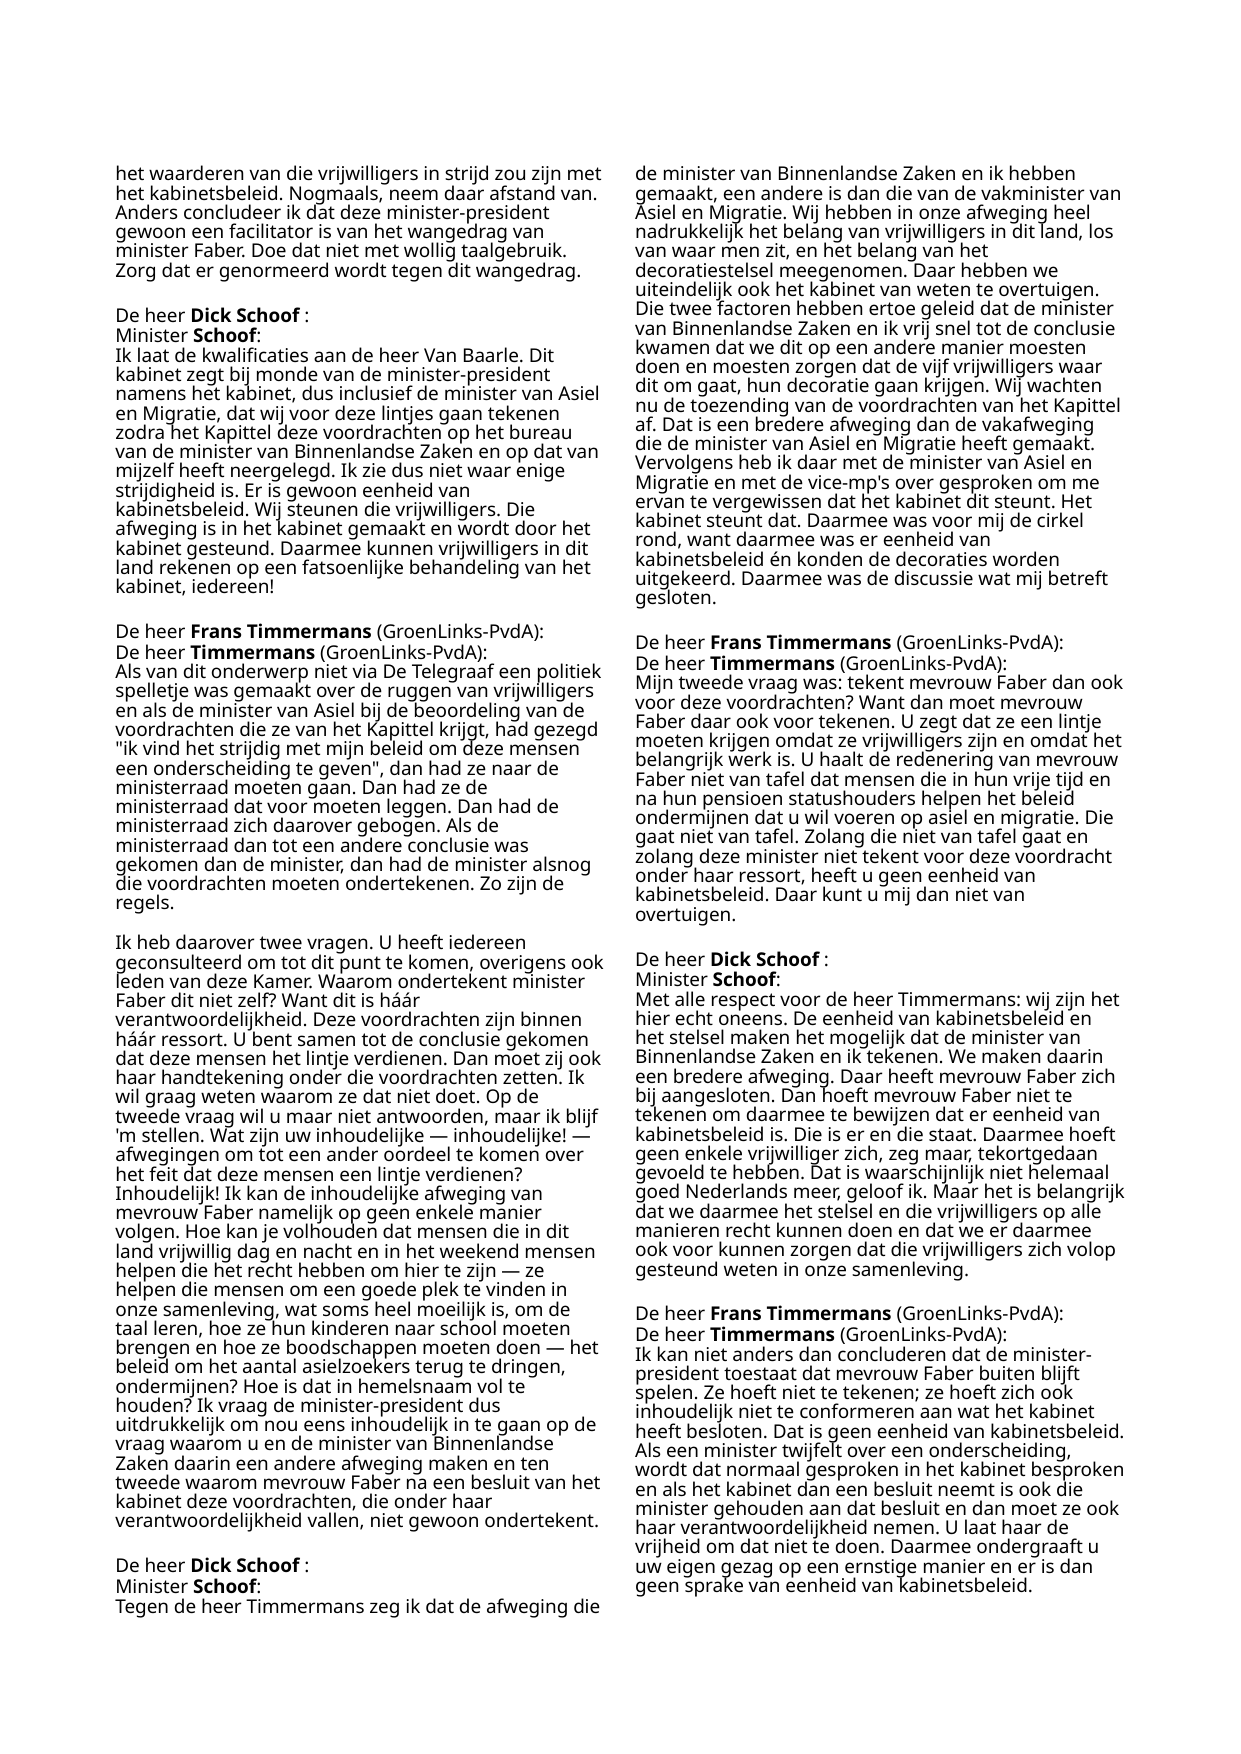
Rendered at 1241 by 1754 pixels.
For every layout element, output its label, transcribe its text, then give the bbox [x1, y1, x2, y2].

text Met alle respect voor de heer Timmermans: wij zijn het hier echt oneens. De eenheid van kabinetsbeleid en het stelsel maken het mogelijk dat de minister van Binnenlandse Zaken en ik tekenen. We maken daarin een bredere afweging. Daar heeft mevrouw Faber zich bij aangesloten. Dan hoeft mevrouw Faber niet te tekenen om daarmee te bewijzen dat er eenheid van kabinetsbeleid is. Die is er en die staat. Daarmee hoeft geen enkele vrijwilliger zich, zeg maar, tekortgedaan gevoeld te hebben. Dat is waarschijnlijk niet helemaal goed Nederlands meer, geloof ik. Maar het is belangrijk dat we daarmee het stelsel en die vrijwilligers op alle manieren recht kunnen doen en dat we er daarmee ook voor kunnen zorgen dat die vrijwilligers zich volop gesteund weten in onze samenleving. [635, 991, 1125, 1280]
text Minister Schoof: [635, 971, 1125, 991]
text Minister Schoof: [115, 1578, 605, 1598]
text De heer Frans Timmermans (GroenLinks-PvdA): [635, 629, 1125, 655]
text De heer Timmermans (GroenLinks-PvdA): [115, 644, 605, 663]
text het waarderen van die vrijwilligers in strijd zou zijn met het kabinetsbeleid. Nogmaals, neem daar afstand van. Anders concludeer ik dat deze minister-president gewoon een facilitator is van het wangedrag van minister Faber. Doe dat niet met wollig taalgebruik. Zorg dat er genormeerd wordt tegen dit wangedrag. [115, 165, 605, 281]
text De heer Dick Schoof : [115, 1553, 605, 1578]
text Tegen de heer Timmermans zeg ik dat de afweging die [115, 1598, 605, 1617]
text De heer Timmermans (GroenLinks-PvdA): [635, 1326, 1125, 1346]
text De heer Frans Timmermans (GroenLinks-PvdA): [635, 1301, 1125, 1326]
text De heer Dick Schoof : [635, 946, 1125, 971]
text Mijn tweede vraag was: tekent mevrouw Faber dan ook voor deze voordrachten? Want dan moet mevrouw Faber daar ook voor tekenen. U zegt dat ze een lintje moeten krijgen omdat ze vrijwilligers zijn en omdat het belangrijk werk is. U haalt de redenering van mevrouw Faber niet van tafel dat mensen die in hun vrije tijd en na hun pensioen statushouders helpen het beleid ondermijnen dat u wil voeren op asiel en migratie. Die gaat niet van tafel. Zolang die niet van tafel gaat en zolang deze minister niet tekent voor deze voordracht onder haar ressort, heeft u geen eenheid van kabinetsbeleid. Daar kunt u mij dan niet van overtuigen. [635, 674, 1125, 925]
text De heer Timmermans (GroenLinks-PvdA): [635, 655, 1125, 674]
text De heer Frans Timmermans (GroenLinks-PvdA): [115, 618, 605, 644]
text Als van dit onderwerp niet via De Telegraaf een politiek spelletje was gemaakt over de ruggen van vrijwilligers en als de minister van Asiel bij de beoordeling van de voordrachten die ze van het Kapittel krijgt, had gezegd "ik vind het strijdig met mijn beleid om deze mensen een onderscheiding te geven", dan had ze naar de ministerraad moeten gaan. Dan had ze de ministerraad dat voor moeten leggen. Dan had de ministerraad zich daarover gebogen. Als de ministerraad dan tot een andere conclusie was gekomen dan de minister, dan had de minister alsnog die voordrachten moeten ondertekenen. Zo zijn de regels. [115, 663, 605, 914]
text Ik laat de kwalificaties aan de heer Van Baarle. Dit kabinet zegt bij monde van de minister-president namens het kabinet, dus inclusief de minister van Asiel en Migratie, dat wij voor deze lintjes gaan tekenen zodra het Kapittel deze voordrachten op het bureau van de minister van Binnenlandse Zaken en op dat van mijzelf heeft neergelegd. Ik zie dus niet waar enige strijdigheid is. Er is gewoon eenheid van kabinetsbeleid. Wij steunen die vrijwilligers. Die afweging is in het kabinet gemaakt en wordt door het kabinet gesteund. Daarmee kunnen vrijwilligers in dit land rekenen op een fatsoenlijke behandeling van het kabinet, iedereen! [115, 347, 605, 597]
text de minister van Binnenlandse Zaken en ik hebben gemaakt, een andere is dan die van de vakminister van Asiel en Migratie. Wij hebben in onze afweging heel nadrukkelijk het belang van vrijwilligers in dit land, los van waar men zit, en het belang van het decoratiestelsel meegenomen. Daar hebben we uiteindelijk ook het kabinet van weten te overtuigen. Die twee factoren hebben ertoe geleid dat de minister van Binnenlandse Zaken en ik vrij snel tot de conclusie kwamen dat we dit op een andere manier moesten doen en moesten zorgen dat de vijf vrijwilligers waar dit om gaat, hun decoratie gaan krijgen. Wij wachten nu de toezending van de voordrachten van het Kapittel af. Dat is een bredere afweging dan de vakafweging die de minister van Asiel en Migratie heeft gemaakt. Vervolgens heb ik daar met de minister van Asiel en Migratie en met de vice-mp's over gesproken om me ervan te vergewissen dat het kabinet dit steunt. Het kabinet steunt dat. Daarmee was voor mij de cirkel rond, want daarmee was er eenheid van kabinetsbeleid én konden de decoraties worden uitgekeerd. Daarmee was de discussie wat mij betreft gesloten. [635, 165, 1125, 608]
text Ik kan niet anders dan concluderen dat de minister-president toestaat dat mevrouw Faber buiten blijft spelen. Ze hoeft niet te tekenen; ze hoeft zich ook inhoudelijk niet te conformeren aan wat het kabinet heeft besloten. Dat is geen eenheid van kabinetsbeleid. Als een minister twijfelt over een onderscheiding, wordt dat normaal gesproken in het kabinet besproken en als het kabinet dan een besluit neemt is ook die minister gehouden aan dat besluit en dan moet ze ook haar verantwoordelijkheid nemen. U laat haar de vrijheid om dat niet te doen. Daarmee ondergraaft u uw eigen gezag op een ernstige manier en er is dan geen sprake van eenheid van kabinetsbeleid. [635, 1346, 1125, 1596]
text Minister Schoof: [115, 327, 605, 347]
text De heer Dick Schoof : [115, 302, 605, 327]
text Ik heb daarover twee vragen. U heeft iedereen geconsulteerd om tot dit punt te komen, overigens ook leden van deze Kamer. Waarom ondertekent minister Faber dit niet zelf? Want dit is háár verantwoordelijkheid. Deze voordrachten zijn binnen háár ressort. U bent samen tot de conclusie gekomen dat deze mensen het lintje verdienen. Dan moet zij ook haar handtekening onder die voordrachten zetten. Ik wil graag weten waarom ze dat niet doet. Op de tweede vraag wil u maar niet antwoorden, maar ik blijf 'm stellen. Wat zijn uw inhoudelijke — inhoudelijke! — afwegingen om tot een ander oordeel te komen over het feit dat deze mensen een lintje verdienen? Inhoudelijk! Ik kan de inhoudelijke afweging van mevrouw Faber namelijk op geen enkele manier volgen. Hoe kan je volhouden dat mensen die in dit land vrijwillig dag en nacht en in het weekend mensen helpen die het recht hebben om hier te zijn — ze helpen die mensen om een goede plek te vinden in onze samenleving, wat soms heel moeilijk is, om de taal leren, hoe ze hun kinderen naar school moeten brengen en hoe ze boodschappen moeten doen — het beleid om het aantal asielzoekers terug te dringen, ondermijnen? Hoe is dat in hemelsnaam vol te houden? Ik vraag de minister-president dus uitdrukkelijk om nou eens inhoudelijk in te gaan op de vraag waarom u en de minister van Binnenlandse Zaken daarin een andere afweging maken en ten tweede waarom mevrouw Faber na een besluit van het kabinet deze voordrachten, die onder haar verantwoordelijkheid vallen, niet gewoon ondertekent. [115, 934, 605, 1532]
